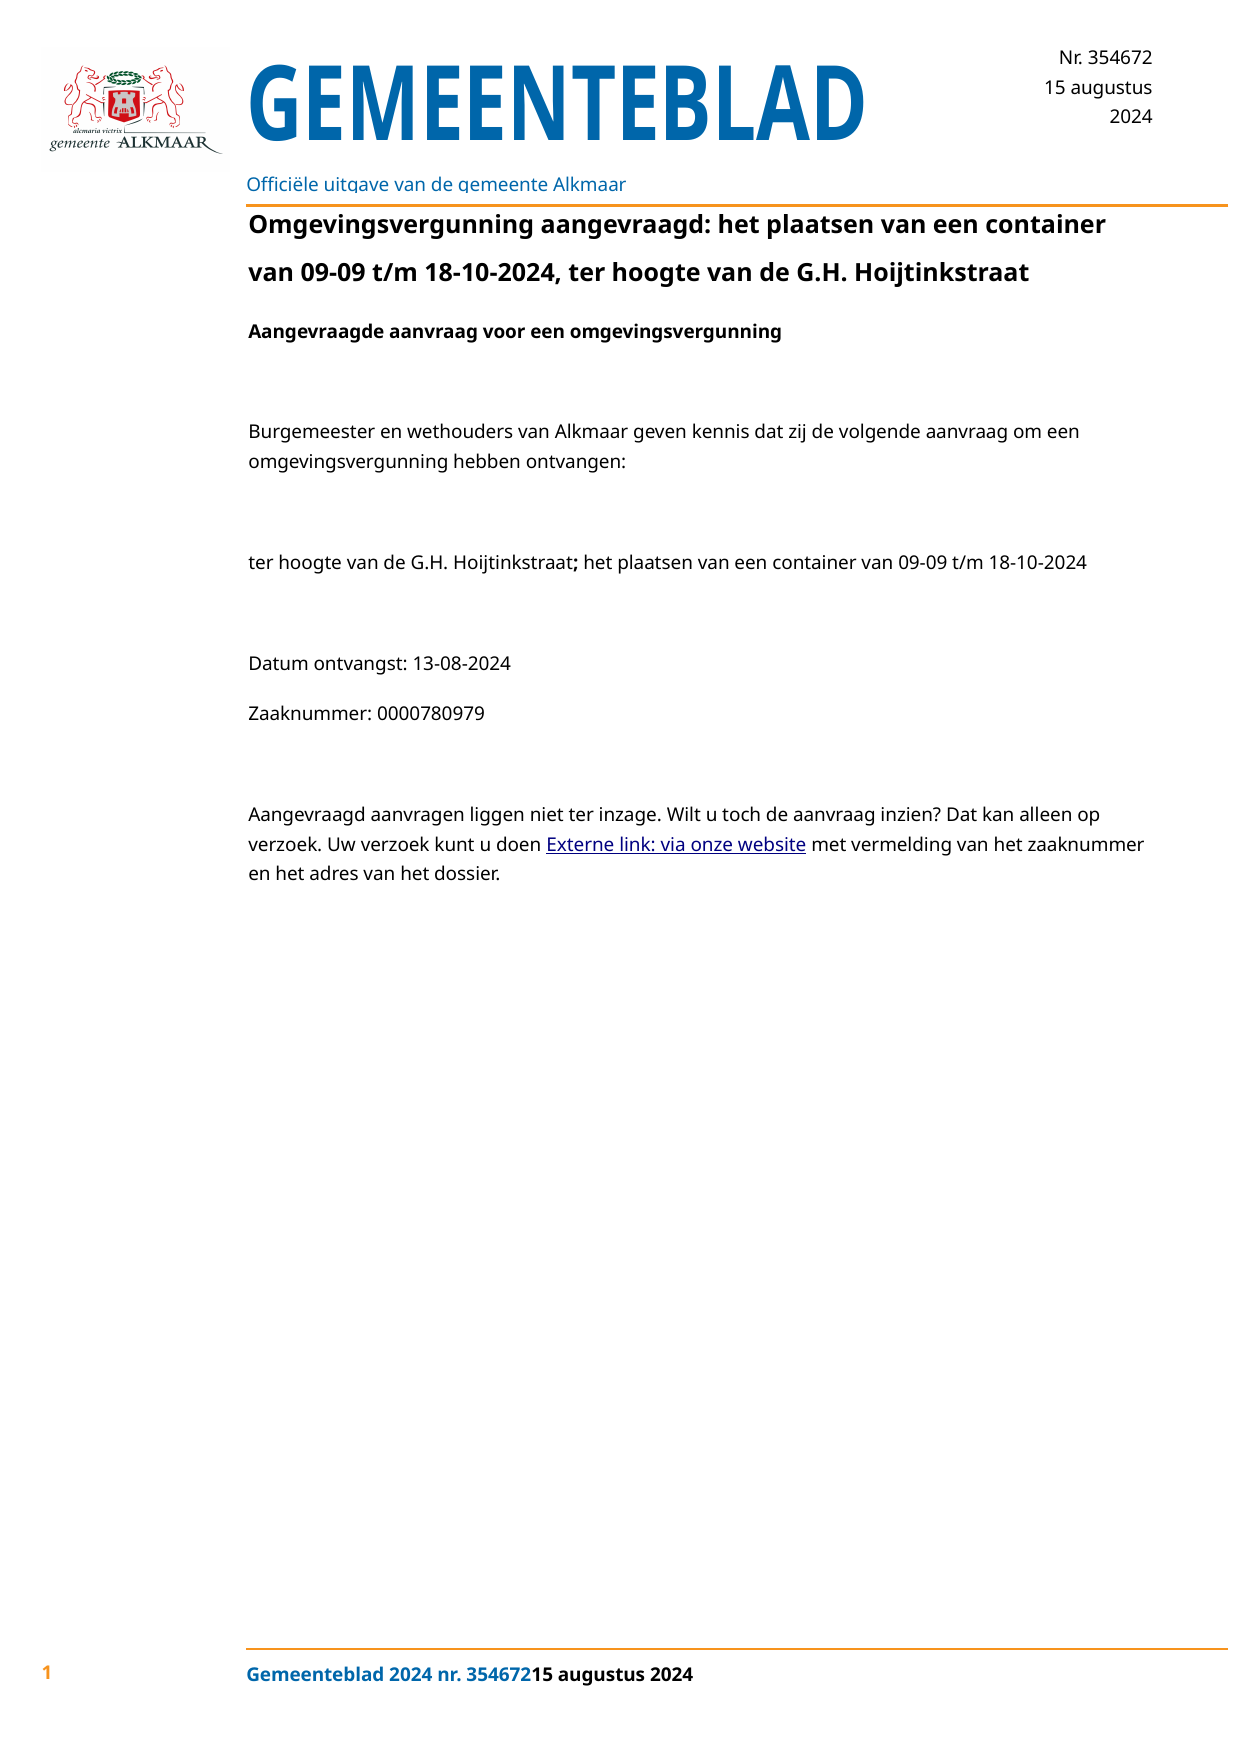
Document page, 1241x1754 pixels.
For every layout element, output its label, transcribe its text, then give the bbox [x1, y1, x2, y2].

text ter hoogte van de G.H. Hoijtinkstraat; het plaatsen van een container van 09-09 t/m 18-10-2024 [248, 549, 1152, 575]
picture [41, 47, 231, 172]
text Aangevraagd aanvragen liggen niet ter inzage. Wilt u toch de aanvraag inzien? Dat kan alleen op verzoek. Uw verzoek kunt u doen Externe link: via onze website met vermelding van het zaaknummer en het adres van het dossier. [248, 801, 1152, 886]
text Datum ontvangst: 13-08-2024 [248, 650, 1152, 676]
text Zaaknummer: 0000780979 [248, 700, 1152, 726]
text Omgevingsvergunning aangevraagd: het plaatsen van een container van 09-09 t/m 18-10-2024, ter hoogte van de G.H. Hoijtinkstraat [248, 207, 1152, 288]
text Aangevraagde aanvraag voor een omgevingsvergunning [248, 318, 1152, 344]
text Burgemeester en wethouders van Alkmaar geven kennis dat zij de volgende aanvraag om een omgevingsvergunning hebben ontvangen: [248, 419, 1152, 474]
